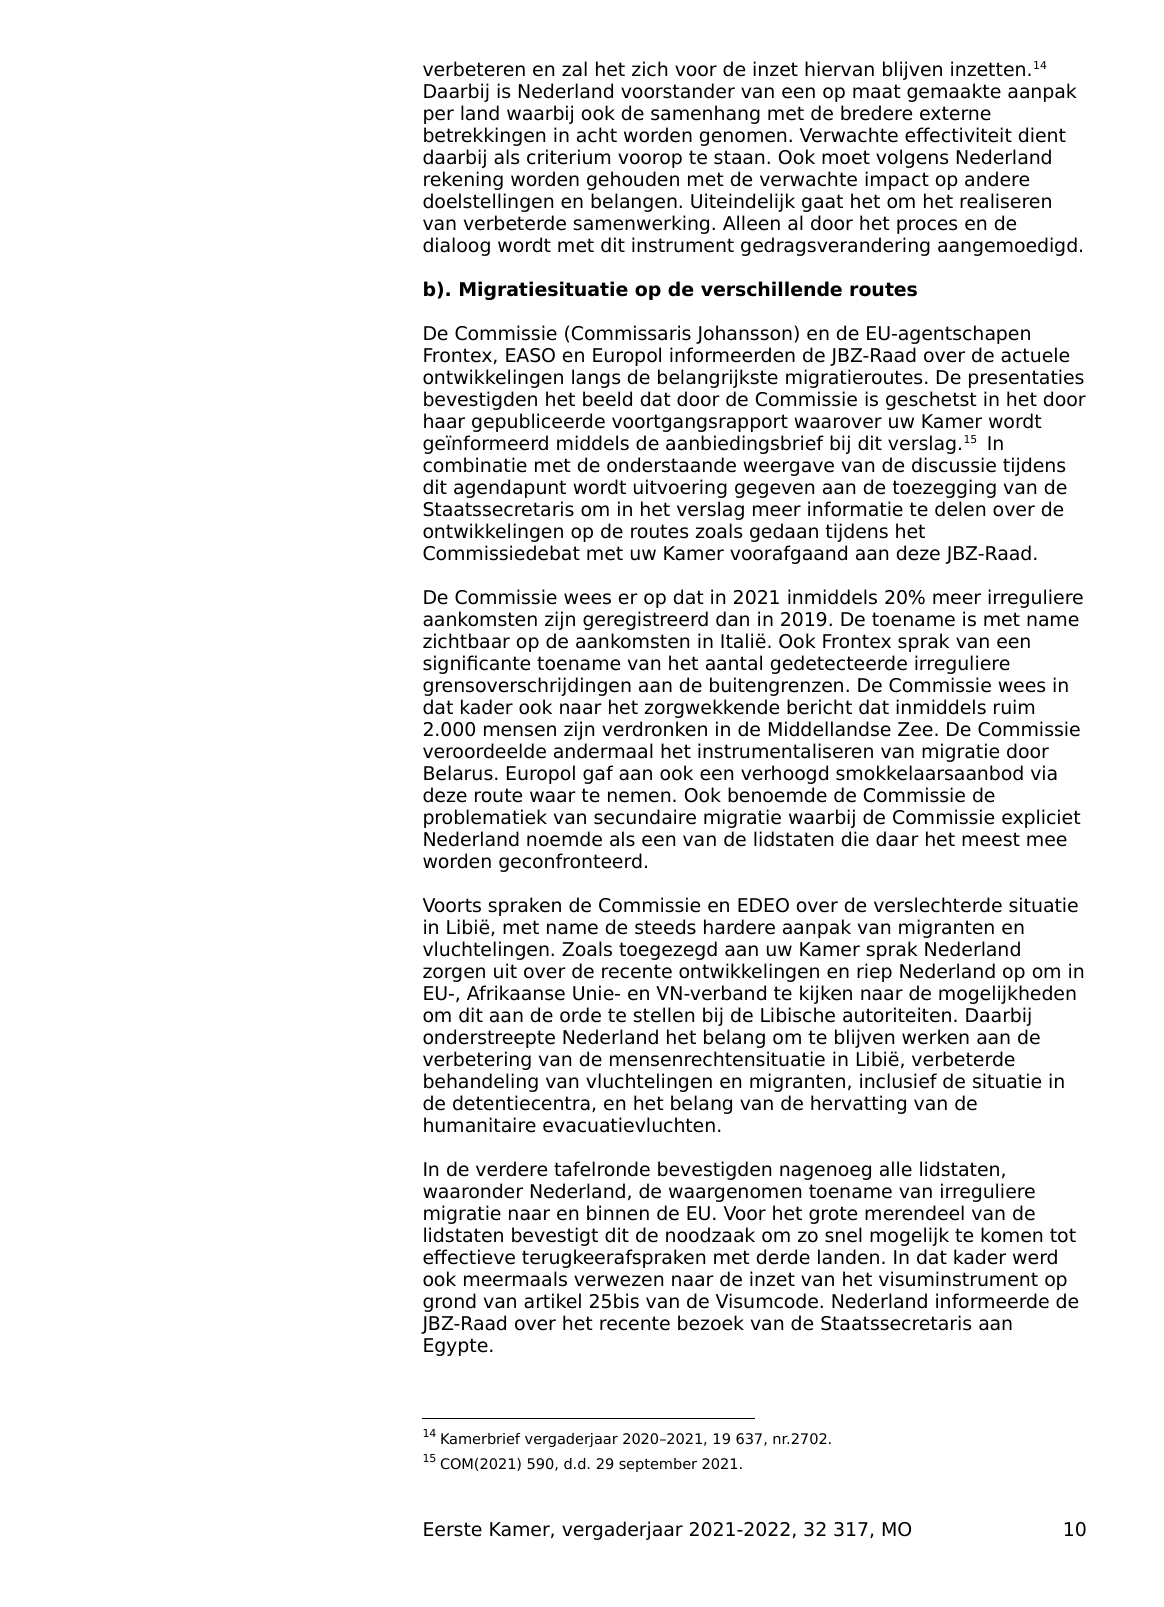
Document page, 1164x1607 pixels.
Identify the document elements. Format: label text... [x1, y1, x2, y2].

text In de verdere tafelronde bevestigden nagenoeg alle lidstaten, waaronder Nederland, de waargenomen toename van irreguliere migratie naar en binnen de EU. Voor het grote merendeel van de lidstaten bevestigt dit de noodzaak om zo snel mogelijk te komen tot effectieve terugkeerafspraken met derde landen. In dat kader werd ook meermaals verwezen naar de inzet van het visuminstrument op grond van artikel 25bis van de Visumcode. Nederland informeerde de JBZ-Raad over het recente bezoek van de Staatssecretaris aan Egypte. [422, 1159, 1087, 1357]
text Voorts spraken de Commissie en EDEO over de verslechterde situatie in Libië, met name de steeds hardere aanpak van migranten en vluchtelingen. Zoals toegezegd aan uw Kamer sprak Nederland zorgen uit over de recente ontwikkelingen en riep Nederland op om in EU-, Afrikaanse Unie- en VN-verband te kijken naar de mogelijkheden om dit aan de orde te stellen bij de Libische autoriteiten. Daarbij onderstreepte Nederland het belang om te blijven werken aan de verbetering van de mensenrechtensituatie in Libië, verbeterde behandeling van vluchtelingen en migranten, inclusief de situatie in de detentiecentra, en het belang van de hervatting van de humanitaire evacuatievluchten. [422, 895, 1087, 1137]
text De Commissie (Commissaris Johansson) en de EU-agentschapen Frontex, EASO en Europol informeerden de JBZ-Raad over de actuele ontwikkelingen langs de belangrijkste migratieroutes. De presentaties bevestigden het beeld dat door de Commissie is geschetst in het door haar gepubliceerde voortgangsrapport waarover uw Kamer wordt geïnformeerd middels de aanbiedingsbrief bij dit verslag. In combinatie met de onderstaande weergave van de discussie tijdens dit agendapunt wordt uitvoering gegeven aan de toezegging van de Staatssecretaris om in het verslag meer informatie te delen over de ontwikkelingen op de routes zoals gedaan tijdens het Commissiedebat met uw Kamer voorafgaand aan deze JBZ-Raad. [422, 323, 1087, 565]
text COM(2021) 590, d.d. 29 september 2021. [422, 1452, 1087, 1474]
text verbeteren en zal het zich voor de inzet hiervan blijven inzetten. Daarbij is Nederland voorstander van een op maat gemaakte aanpak per land waarbij ook de samenhang met de bredere externe betrekkingen in acht worden genomen. Verwachte effectiviteit dient daarbij als criterium voorop te staan. Ook moet volgens Nederland rekening worden gehouden met de verwachte impact op andere doelstellingen en belangen. Uiteindelijk gaat het om het realiseren van verbeterde samenwerking. Alleen al door het proces en de dialoog wordt met dit instrument gedragsverandering aangemoedigd. [422, 59, 1087, 257]
subtitle b). Migratiesituatie op de verschillende routes [422, 279, 1087, 301]
text Kamerbrief vergaderjaar 2020–2021, 19 637, nr.2702. [422, 1427, 1087, 1449]
text De Commissie wees er op dat in 2021 inmiddels 20% meer irreguliere aankomsten zijn geregistreerd dan in 2019. De toename is met name zichtbaar op de aankomsten in Italië. Ook Frontex sprak van een significante toename van het aantal gedetecteerde irreguliere grensoverschrijdingen aan de buitengrenzen. De Commissie wees in dat kader ook naar het zorgwekkende bericht dat inmiddels ruim 2.000 mensen zijn verdronken in de Middellandse Zee. De Commissie veroordeelde andermaal het instrumentaliseren van migratie door Belarus. Europol gaf aan ook een verhoogd smokkelaarsaanbod via deze route waar te nemen. Ook benoemde de Commissie de problematiek van secundaire migratie waarbij de Commissie expliciet Nederland noemde als een van de lidstaten die daar het meest mee worden geconfronteerd. [422, 587, 1087, 873]
